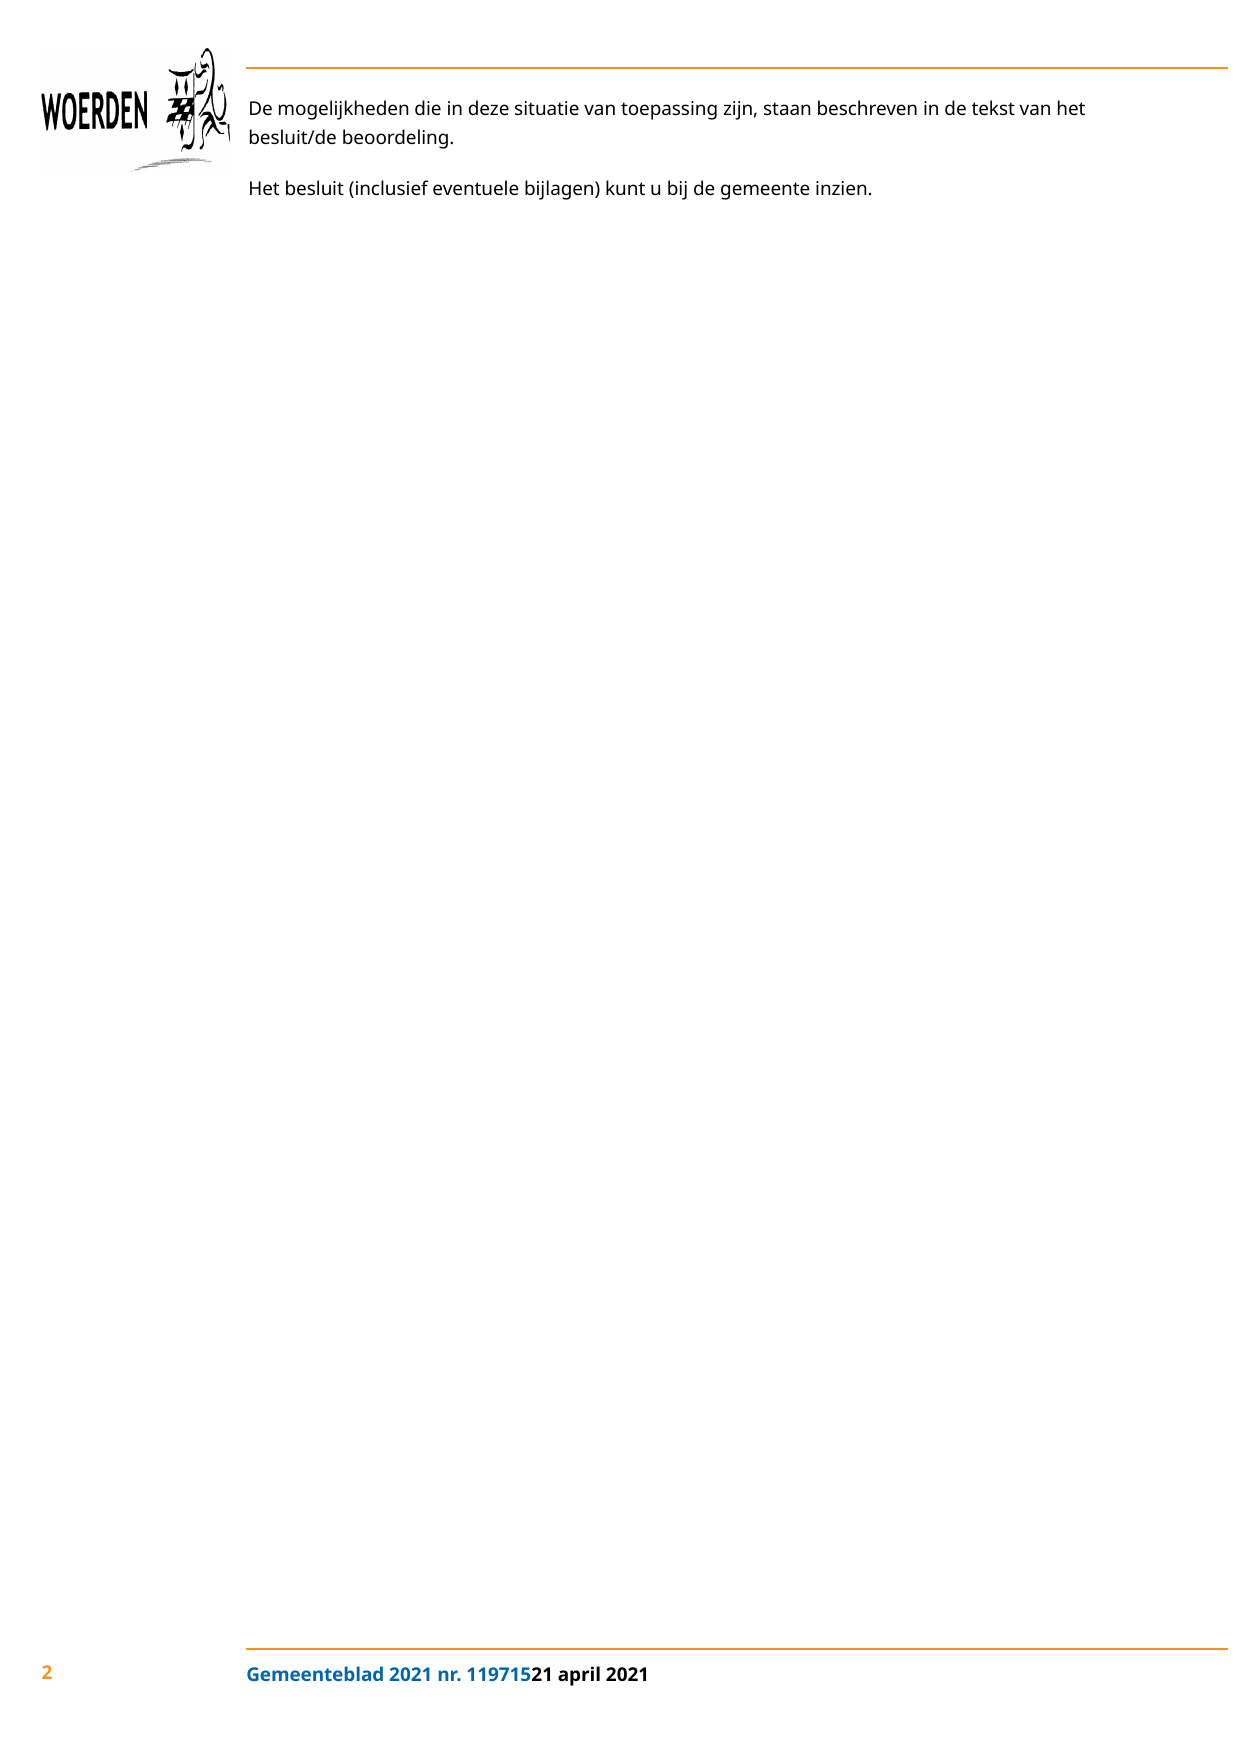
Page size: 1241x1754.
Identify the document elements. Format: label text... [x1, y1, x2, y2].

picture [41, 47, 231, 172]
text De mogelijkheden die in deze situatie van toepassing zijn, staan beschreven in de tekst van het besluit/de beoordeling. [248, 95, 1152, 150]
text Het besluit (inclusief eventuele bijlagen) kunt u bij de gemeente inzien. [248, 175, 1152, 201]
